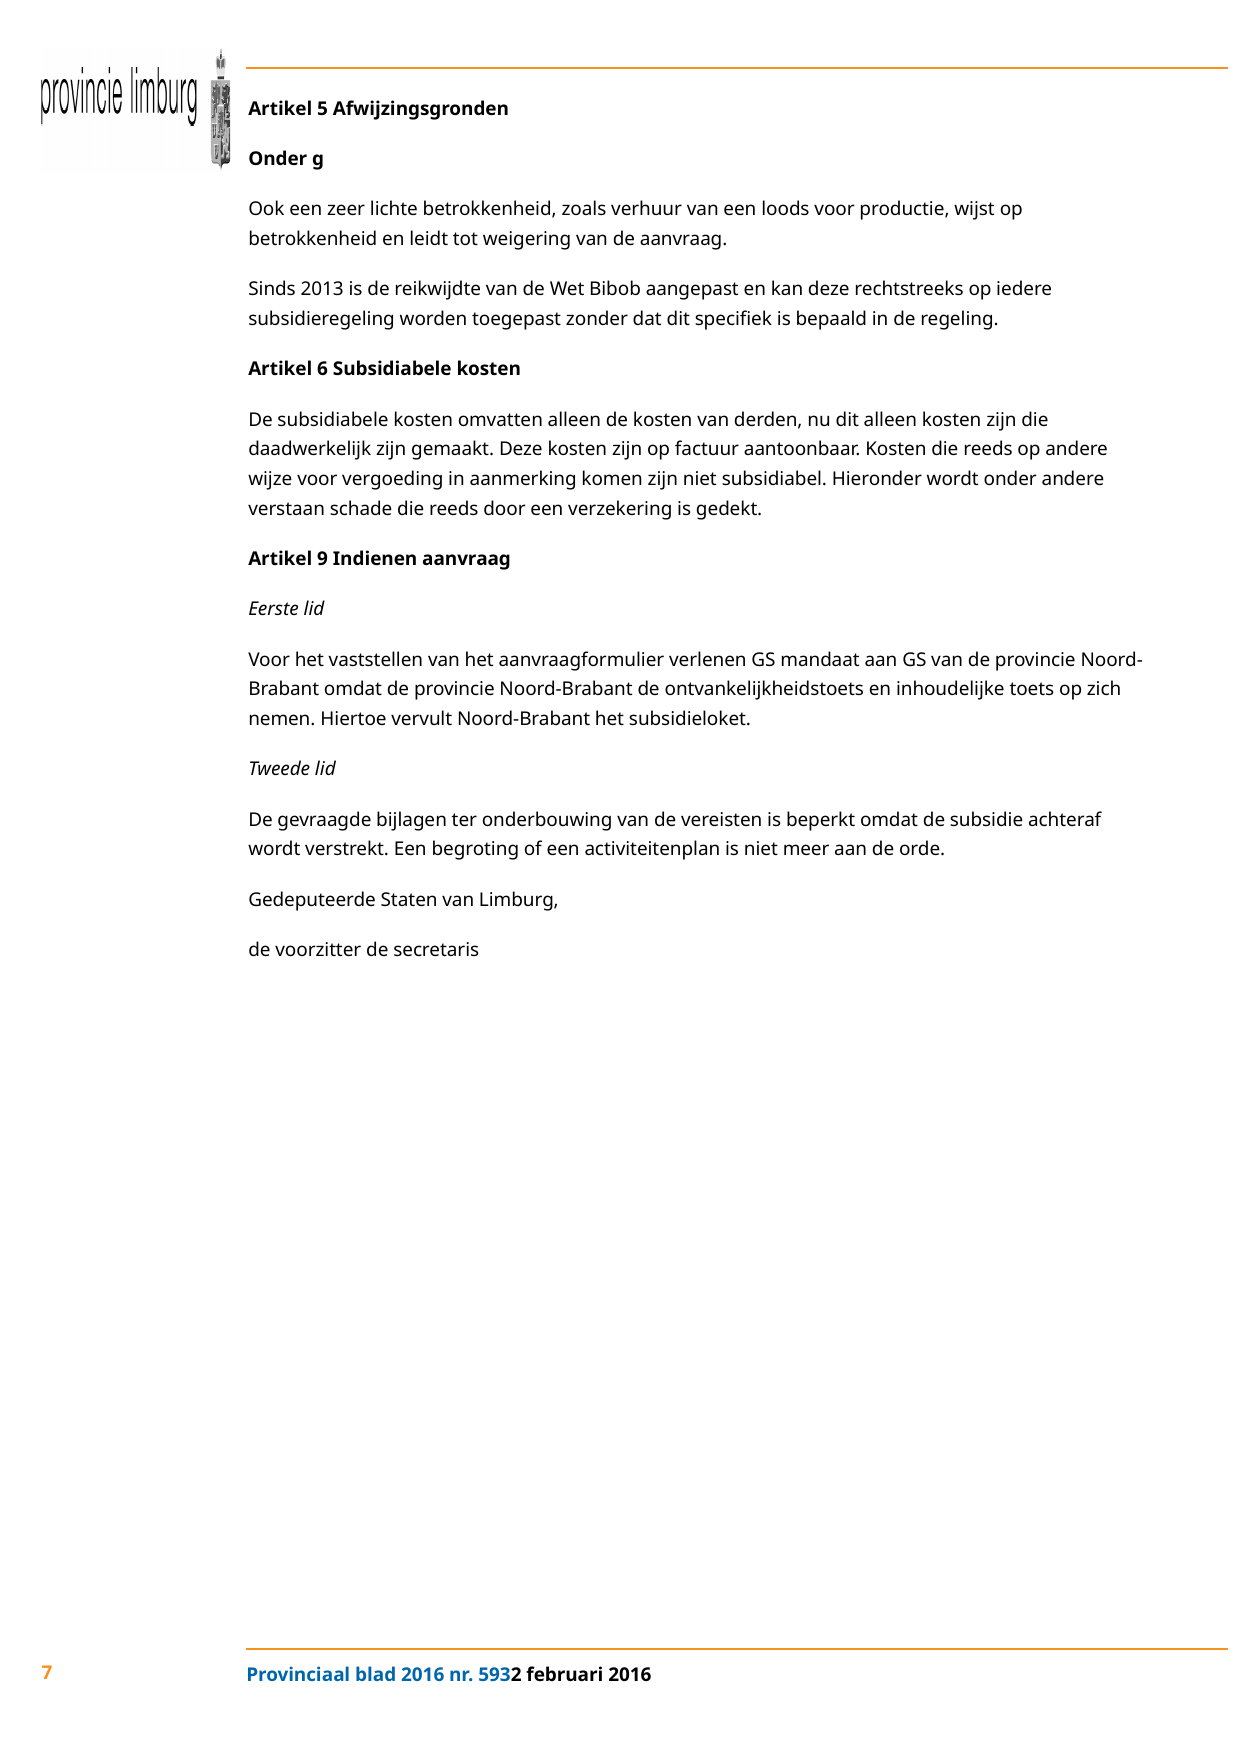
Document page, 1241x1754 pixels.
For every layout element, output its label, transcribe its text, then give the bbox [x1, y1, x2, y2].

picture [41, 47, 231, 172]
text De gevraagde bijlagen ter onderbouwing van de vereisten is beperkt omdat de subsidie achteraf wordt verstrekt. Een begroting of een activiteitenplan is niet meer aan de orde. [248, 806, 1152, 861]
text Ook een zeer lichte betrokkenheid, zoals verhuur van een loods voor productie, wijst op betrokkenheid en leidt tot weigering van de aanvraag. [248, 196, 1152, 251]
text de voorzitter de secretaris [248, 936, 1152, 962]
text Tweede lid [248, 756, 1152, 781]
text Artikel 9 Indienen aanvraag [248, 545, 1152, 571]
text Eerste lid [248, 596, 1152, 621]
text Gedeputeerde Staten van Limburg, [248, 886, 1152, 912]
text Artikel 6 Subsidiabele kosten [248, 356, 1152, 381]
text De subsidiabele kosten omvatten alleen de kosten van derden, nu dit alleen kosten zijn die daadwerkelijk zijn gemaakt. Deze kosten zijn op factuur aantoonbaar. Kosten die reeds op andere wijze voor vergoeding in aanmerking komen zijn niet subsidiabel. Hieronder wordt onder andere verstaan schade die reeds door een verzekering is gedekt. [248, 406, 1152, 521]
text Voor het vaststellen van het aanvraagformulier verlenen GS mandaat aan GS van de provincie Noord-Brabant omdat de provincie Noord-Brabant de ontvankelijkheidstoets en inhoudelijke toets op zich nemen. Hiertoe vervult Noord-Brabant het subsidieloket. [248, 646, 1152, 731]
text Artikel 5 Afwijzingsgronden [248, 95, 1152, 121]
text Sinds 2013 is de reikwijdte van de Wet Bibob aangepast en kan deze rechtstreeks op iedere subsidieregeling worden toegepast zonder dat dit specifiek is bepaald in de regeling. [248, 276, 1152, 331]
text Onder g [248, 145, 1152, 171]
